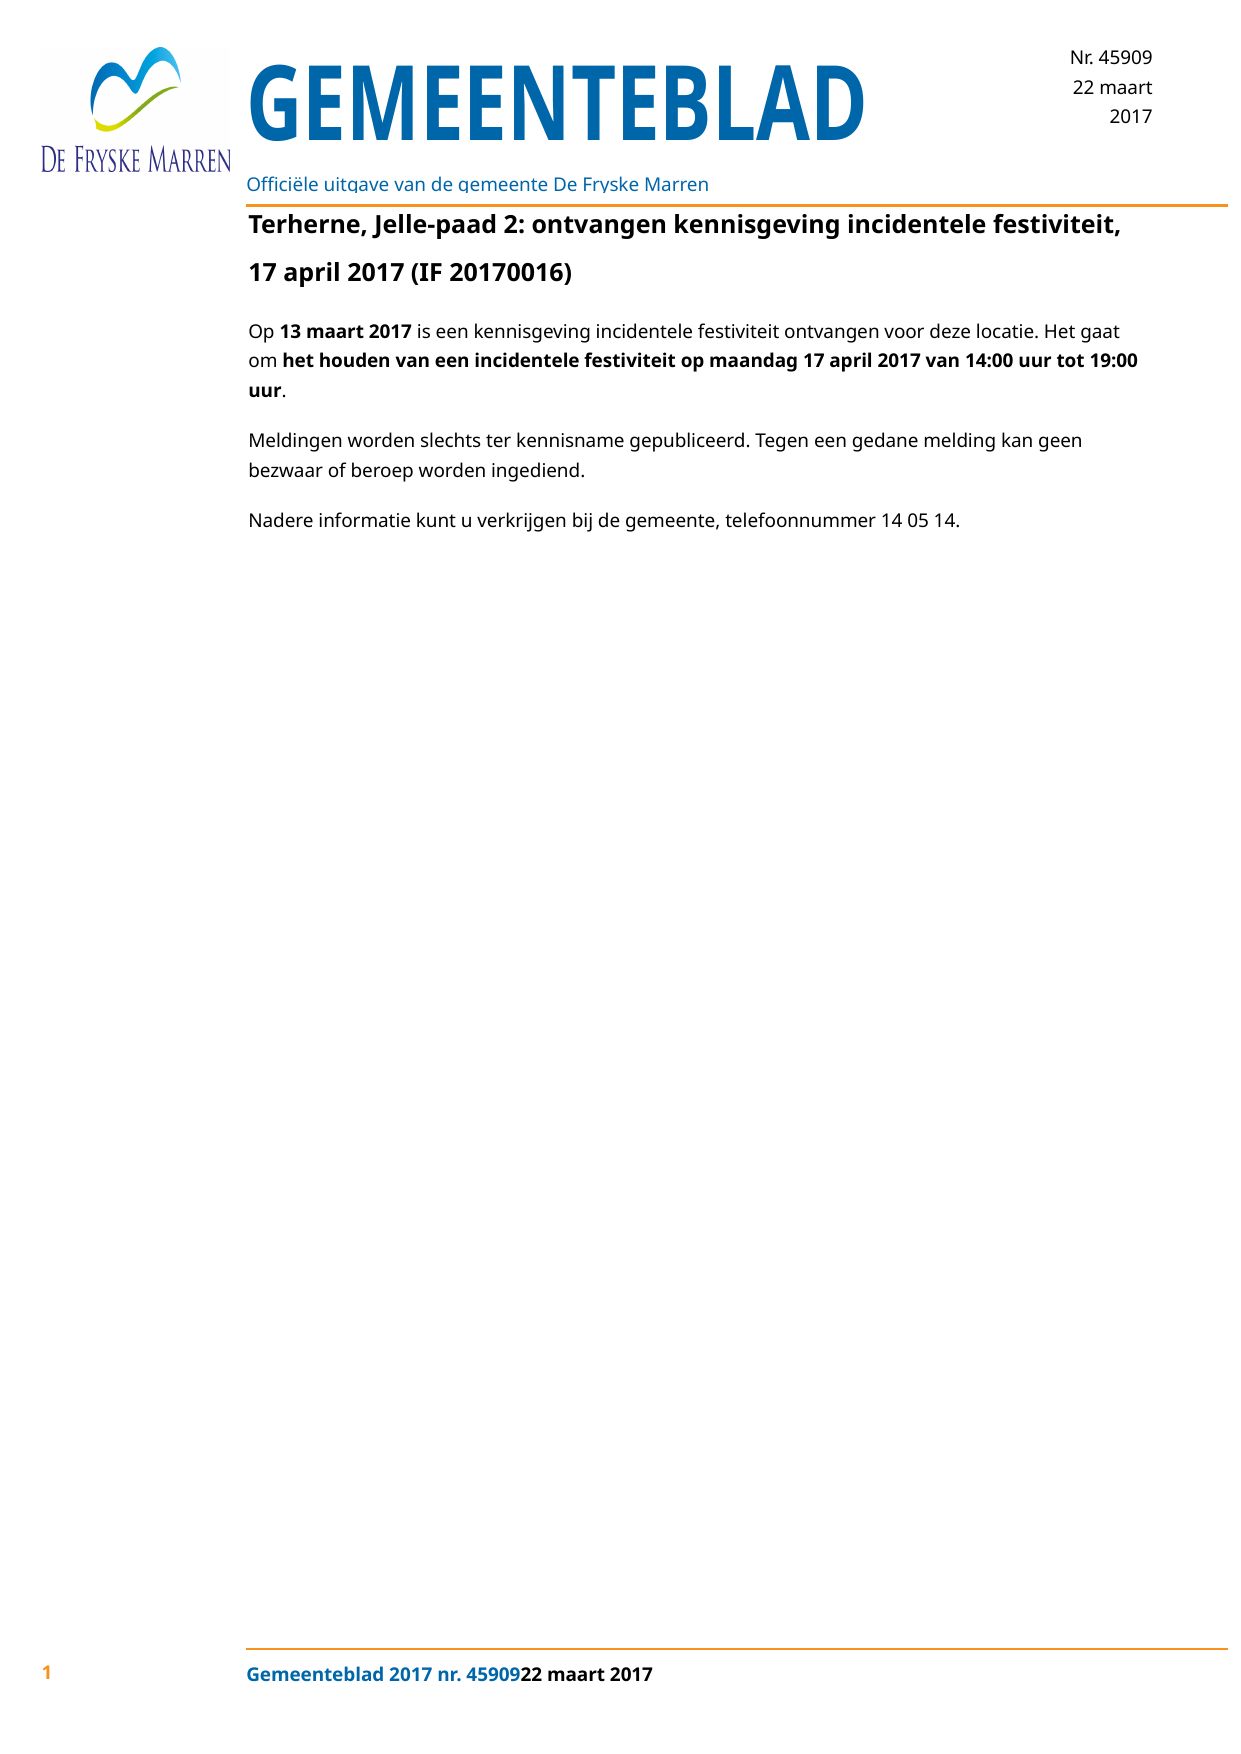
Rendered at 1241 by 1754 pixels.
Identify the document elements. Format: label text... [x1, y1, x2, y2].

text Op 13 maart 2017 is een kennisgeving incidentele festiviteit ontvangen voor deze locatie. Het gaat om het houden van een incidentele festiviteit op maandag 17 april 2017 van 14:00 uur tot 19:00 uur. [248, 318, 1152, 403]
text Terherne, Jelle-paad 2: ontvangen kennisgeving incidentele festiviteit, 17 april 2017 (IF 20170016) [248, 207, 1152, 288]
text Nadere informatie kunt u verkrijgen bij de gemeente, telefoonnummer 14 05 14. [248, 507, 1152, 533]
picture [41, 47, 231, 172]
text Meldingen worden slechts ter kennisname gepubliceerd. Tegen een gedane melding kan geen bezwaar of beroep worden ingediend. [248, 427, 1152, 483]
